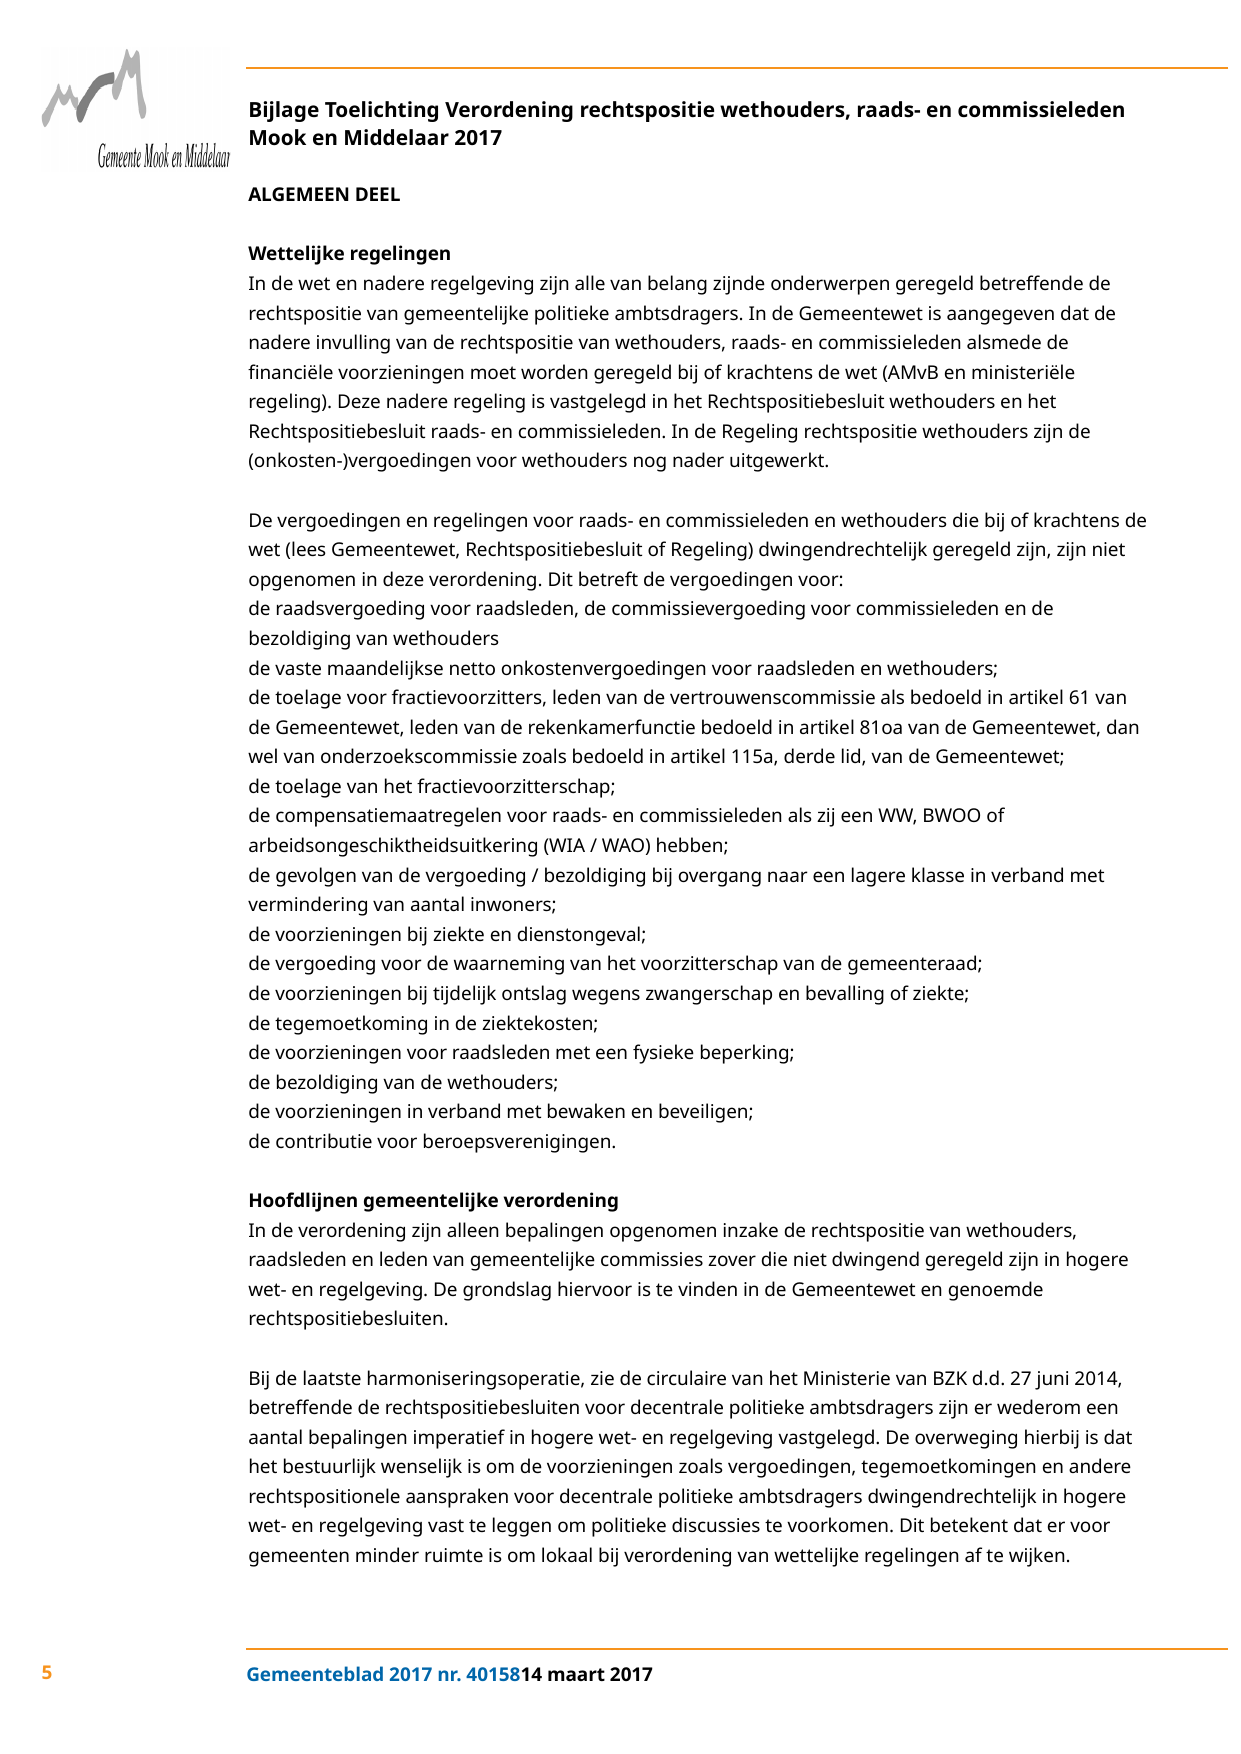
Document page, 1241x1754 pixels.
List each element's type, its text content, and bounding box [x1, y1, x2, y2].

text de bezoldiging van de wethouders; [248, 1069, 1152, 1094]
text de contributie voor beroepsverenigingen. [248, 1128, 1152, 1154]
text de vergoeding voor de waarneming van het voorzitterschap van de gemeenteraad; [248, 951, 1152, 976]
text Bij de laatste harmoniseringsoperatie, zie de circulaire van het Ministerie van BZK d.d. 27 juni 2014, betreffende de rechtspositiebesluiten voor decentrale politieke ambtsdragers zijn er wederom een aantal bepalingen imperatief in hogere wet- en regelgeving vastgelegd. De overweging hierbij is dat het bestuurlijk wenselijk is om de voorzieningen zoals vergoedingen, tegemoetkomingen en andere rechtspositionele aanspraken voor decentrale politieke ambtsdragers dwingendrechtelijk in hogere wet- en regelgeving vast te leggen om politieke discussies te voorkomen. Dit betekent dat er voor gemeenten minder ruimte is om lokaal bij verordening van wettelijke regelingen af te wijken. [248, 1365, 1152, 1568]
text Wettelijke regelingen [248, 241, 1152, 266]
text de raadsvergoeding voor raadsleden, de commissievergoeding voor commissieleden en de bezoldiging van wethouders [248, 596, 1152, 651]
text de compensatiemaatregelen voor raads- en commissieleden als zij een WW, BWOO of arbeidsongeschiktheidsuitkering (WIA / WAO) hebben; [248, 803, 1152, 858]
text ALGEMEEN DEEL [248, 181, 1152, 207]
text de voorzieningen voor raadsleden met een fysieke beperking; [248, 1039, 1152, 1065]
text Bijlage Toelichting Verordening rechtspositie wethouders, raads- en commissieleden Mook en Middelaar 2017 [248, 95, 1152, 152]
text de toelage van het fractievoorzitterschap; [248, 773, 1152, 799]
text de voorzieningen bij ziekte en dienstongeval; [248, 921, 1152, 947]
picture [41, 47, 231, 172]
text In de verordening zijn alleen bepalingen opgenomen inzake de rechtspositie van wethouders, raadsleden en leden van gemeentelijke commissies zover die niet dwingend geregeld zijn in hogere wet- en regelgeving. De grondslag hiervoor is te vinden in de Gemeentewet en genoemde rechtspositiebesluiten. [248, 1217, 1152, 1331]
text de vaste maandelijkse netto onkostenvergoedingen voor raadsleden en wethouders; [248, 655, 1152, 680]
text de voorzieningen bij tijdelijk ontslag wegens zwangerschap en bevalling of ziekte; [248, 980, 1152, 1006]
text de gevolgen van de vergoeding / bezoldiging bij overgang naar een lagere klasse in verband met vermindering van aantal inwoners; [248, 862, 1152, 917]
text In de wet en nadere regelgeving zijn alle van belang zijnde onderwerpen geregeld betreffende de rechtspositie van gemeentelijke politieke ambtsdragers. In de Gemeentewet is aangegeven dat de nadere invulling van de rechtspositie van wethouders, raads- en commissieleden alsmede de financiële voorzieningen moet worden geregeld bij of krachtens de wet (AMvB en ministeriële regeling). Deze nadere regeling is vastgelegd in het Rechtspositiebesluit wethouders en het Rechtspositiebesluit raads- en commissieleden. In de Regeling rechtspositie wethouders zijn de (onkosten-)vergoedingen voor wethouders nog nader uitgewerkt. [248, 270, 1152, 473]
text de voorzieningen in verband met bewaken en beveiligen; [248, 1098, 1152, 1124]
text de tegemoetkoming in de ziektekosten; [248, 1010, 1152, 1035]
text Hoofdlijnen gemeentelijke verordening [248, 1187, 1152, 1213]
text de toelage voor fractievoorzitters, leden van de vertrouwenscommissie als bedoeld in artikel 61 van de Gemeentewet, leden van de rekenkamerfunctie bedoeld in artikel 81oa van de Gemeentewet, dan wel van onderzoekscommissie zoals bedoeld in artikel 115a, derde lid, van de Gemeentewet; [248, 684, 1152, 769]
text De vergoedingen en regelingen voor raads- en commissieleden en wethouders die bij of krachtens de wet (lees Gemeentewet, Rechtspositiebesluit of Regeling) dwingendrechtelijk geregeld zijn, zijn niet opgenomen in deze verordening. Dit betreft de vergoedingen voor: [248, 507, 1152, 592]
